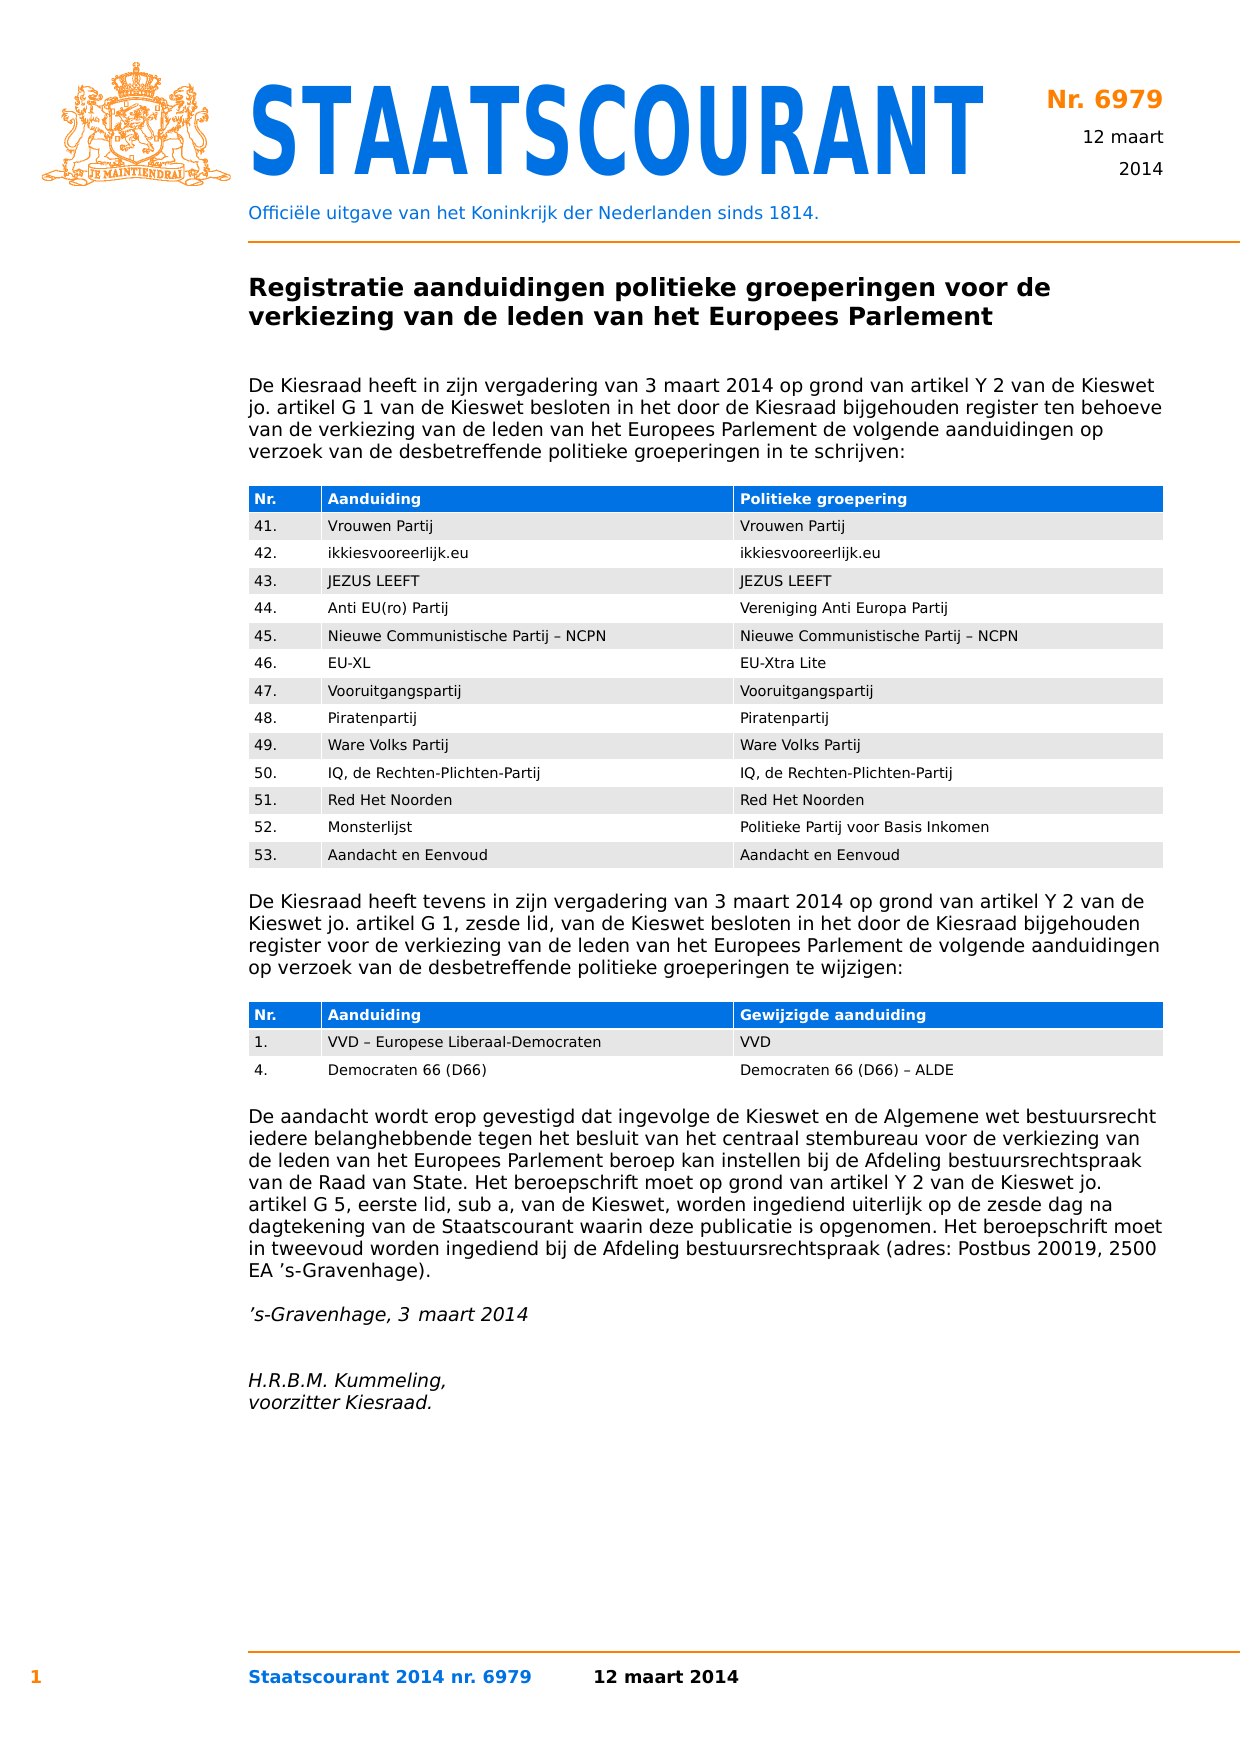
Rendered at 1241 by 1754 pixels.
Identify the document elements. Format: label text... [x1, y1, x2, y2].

table_cell Democraten 66 (D66) [322, 1057, 733, 1083]
table_header Nr. [249, 486, 321, 512]
table_header Nr. [249, 1002, 321, 1028]
table_cell 51. [249, 787, 321, 814]
table_cell Politieke Partij voor Basis Inkomen [734, 815, 1163, 841]
picture [41, 62, 231, 186]
table_cell 41. [249, 513, 321, 540]
table_cell Vrouwen Partij [734, 513, 1163, 540]
table_header [25, 62, 248, 241]
table_cell Nieuwe Communistische Partij – NCPN [734, 623, 1163, 649]
text De aandacht wordt erop gevestigd dat ingevolge de Kieswet en de Algemene wet bestuursrecht iedere belanghebbende tegen het besluit van het centraal stembureau voor de verkiezing van de leden van het Europees Parlement beroep kan instellen bij de Afdeling bestuursrechtspraak van de Raad van State. Het beroepschrift moet op grond van artikel Y 2 van de Kieswet jo. artikel G 5, eerste lid, sub a, van de Kieswet, worden ingediend uiterlijk op de zesde dag na dagtekening van de Staatscourant waarin deze publicatie is opgenomen. Het beroepschrift moet in tweevoud worden ingediend bij de Afdeling bestuursrechtspraak (adres: Postbus 20019, 2500 EA ’s-Gravenhage). [248, 1106, 1163, 1282]
table_cell 2014 [998, 153, 1240, 203]
text ’s-Gravenhage, 3 maart 2014 [248, 1304, 1163, 1326]
text H.R.B.M. Kummeling, voorzitter Kiesraad. [248, 1348, 1163, 1414]
table_cell Piratenpartij [322, 705, 733, 731]
table_cell 1. [249, 1030, 321, 1056]
table_cell Anti EU(ro) Partij [322, 596, 733, 622]
table_cell 47. [249, 678, 321, 704]
table_cell Red Het Noorden [322, 787, 733, 814]
table_cell VVD [734, 1030, 1163, 1056]
table_cell 4. [249, 1057, 321, 1083]
table_cell Nieuwe Communistische Partij – NCPN [322, 623, 733, 649]
table_header Nr. 6979 [998, 62, 1240, 121]
table_header Gewijzigde aanduiding [734, 1002, 1163, 1028]
table_cell Aandacht en Eenvoud [322, 842, 733, 868]
table_cell VVD – Europese Liberaal-Democraten [322, 1030, 733, 1056]
table_cell Vrouwen Partij [322, 513, 733, 540]
table_cell Piratenpartij [734, 705, 1163, 731]
table_cell EU-XL [322, 650, 733, 677]
text De Kiesraad heeft in zijn vergadering van 3 maart 2014 op grond van artikel Y 2 van de Kieswet jo. artikel G 1 van de Kieswet besloten in het door de Kiesraad bijgehouden register ten behoeve van de verkiezing van de leden van het Europees Parlement de volgende aanduidingen op verzoek van de desbetreffende politieke groeperingen in te schrijven: [248, 375, 1163, 463]
table_cell EU-Xtra Lite [734, 650, 1163, 677]
table_cell 45. [249, 623, 321, 649]
table_cell IQ, de Rechten-Plichten-Partij [734, 760, 1163, 786]
table_cell Red Het Noorden [734, 787, 1163, 814]
table_cell 46. [249, 650, 321, 677]
table_cell JEZUS LEEFT [734, 568, 1163, 594]
table_cell Ware Volks Partij [734, 733, 1163, 759]
table_cell ikkiesvooreerlijk.eu [322, 541, 733, 567]
table_cell Monsterlijst [322, 815, 733, 841]
table_header Politieke groepering [734, 486, 1163, 512]
subtitle Registratie aanduidingen politieke groeperingen voor de verkiezing van de leden van het Europees Parlement [248, 273, 1163, 331]
table_cell Vereniging Anti Europa Partij [734, 596, 1163, 622]
table_cell IQ, de Rechten-Plichten-Partij [322, 760, 733, 786]
text De Kiesraad heeft tevens in zijn vergadering van 3 maart 2014 op grond van artikel Y 2 van de Kieswet jo. artikel G 1, zesde lid, van de Kieswet besloten in het door de Kiesraad bijgehouden register voor de verkiezing van de leden van het Europees Parlement de volgende aanduidingen op verzoek van de desbetreffende politieke groeperingen te wijzigen: [248, 891, 1163, 979]
table_cell 42. [249, 541, 321, 567]
table_cell JEZUS LEEFT [322, 568, 733, 594]
table_cell Democraten 66 (D66) – ALDE [734, 1057, 1163, 1083]
table_header STAATSCOURANT [248, 62, 998, 203]
table_cell 50. [249, 760, 321, 786]
table_cell ikkiesvooreerlijk.eu [734, 541, 1163, 567]
table_cell 52. [249, 815, 321, 841]
table_cell Vooruitgangspartij [322, 678, 733, 704]
table_cell Ware Volks Partij [322, 733, 733, 759]
table_cell 44. [249, 596, 321, 622]
table_header Aanduiding [322, 1002, 733, 1028]
table_cell 48. [249, 705, 321, 731]
table_cell Vooruitgangspartij [734, 678, 1163, 704]
table_cell 53. [249, 842, 321, 868]
table_header Aanduiding [322, 486, 733, 512]
table_cell 12 maart [998, 121, 1240, 153]
table_cell 43. [249, 568, 321, 594]
table_cell Aandacht en Eenvoud [734, 842, 1163, 868]
table_cell Officiële uitgave van het Koninkrijk der Nederlanden sinds 1814. [248, 203, 1240, 241]
table_cell 49. [249, 733, 321, 759]
